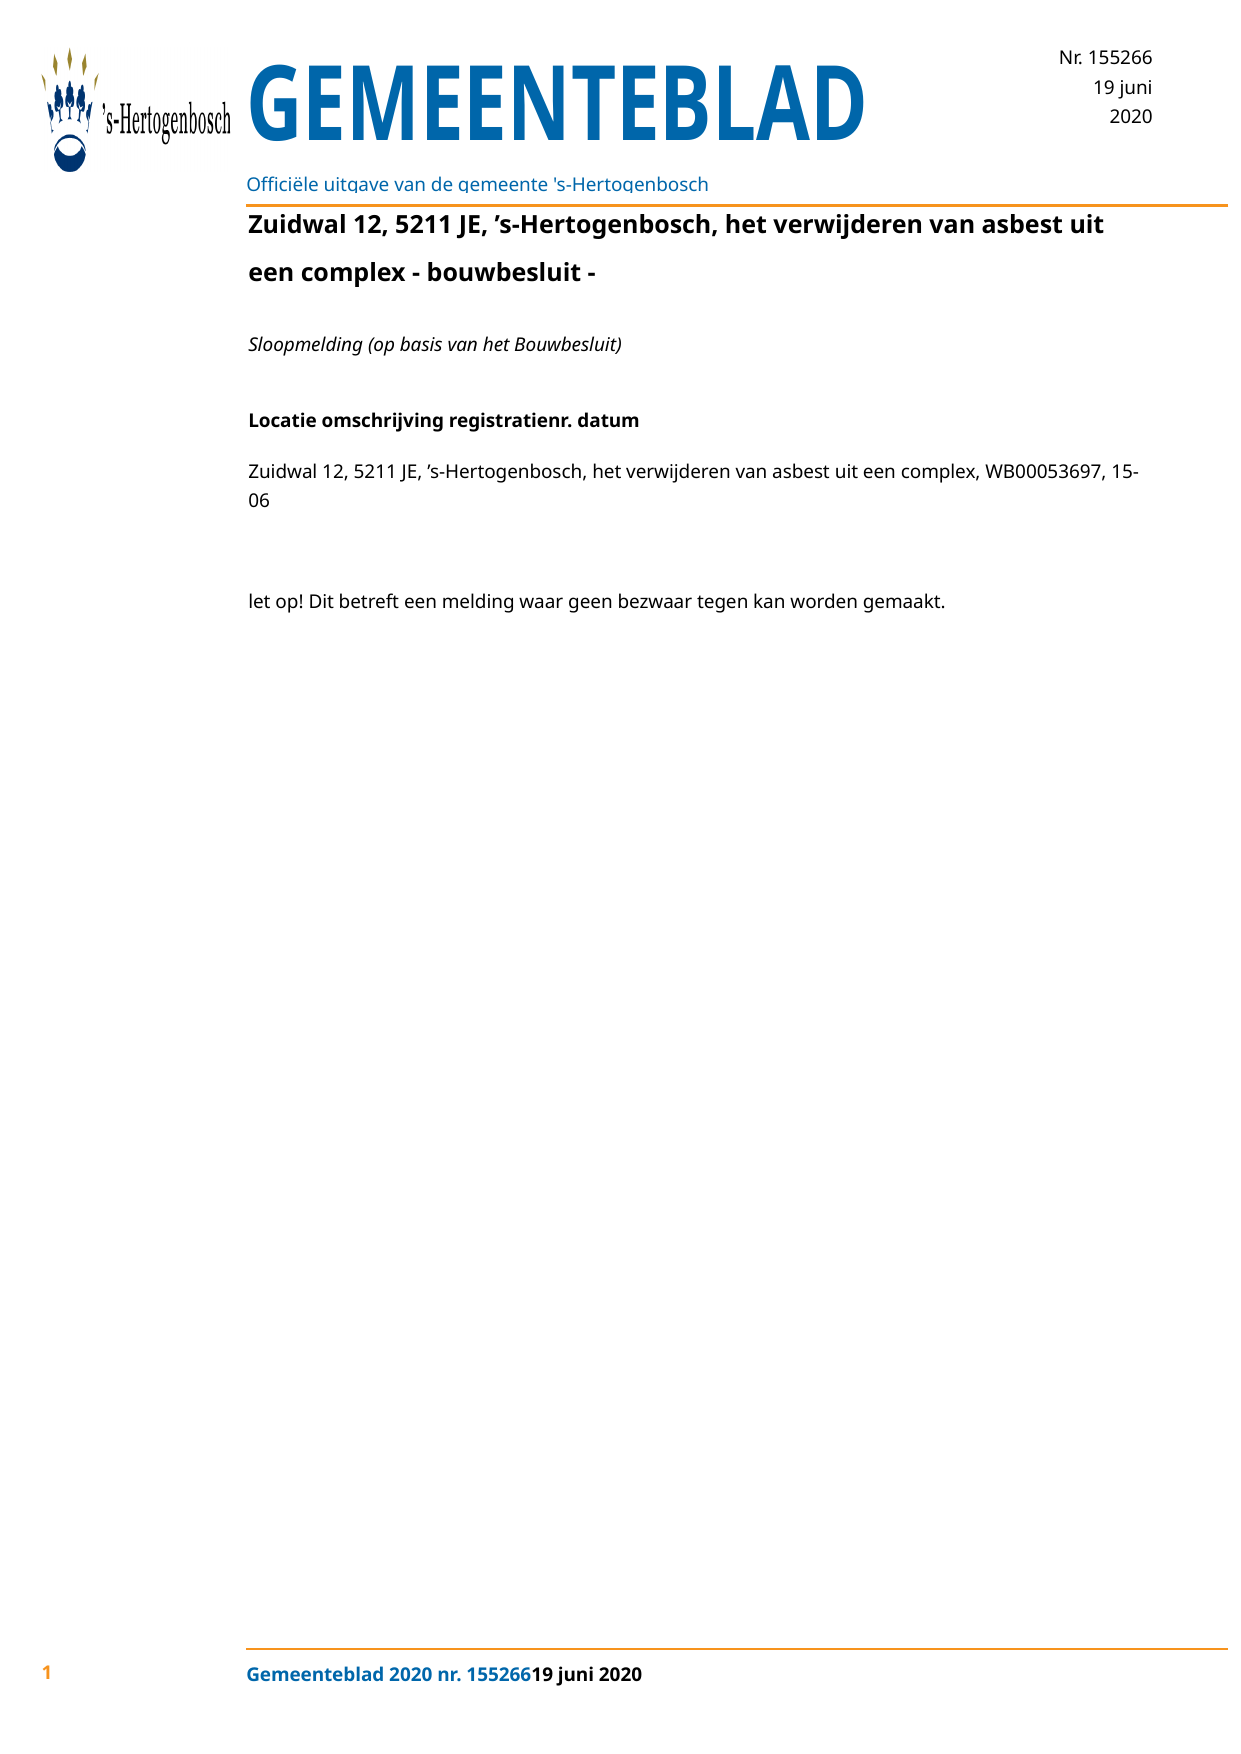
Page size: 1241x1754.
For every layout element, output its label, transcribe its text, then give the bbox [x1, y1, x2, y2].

text Locatie omschrijving registratienr. datum [248, 408, 1152, 433]
text Sloopmelding (op basis van het Bouwbesluit) [248, 331, 1152, 357]
text let op! Dit betreft een melding waar geen bezwaar tegen kan worden gemaakt. [248, 588, 1152, 614]
text Zuidwal 12, 5211 JE, ’s-Hertogenbosch, het verwijderen van asbest uit een complex - bouwbesluit - [248, 207, 1152, 288]
picture [41, 47, 231, 172]
text Zuidwal 12, 5211 JE, ’s-Hertogenbosch, het verwijderen van asbest uit een complex, WB00053697, 15-06 [248, 458, 1152, 513]
